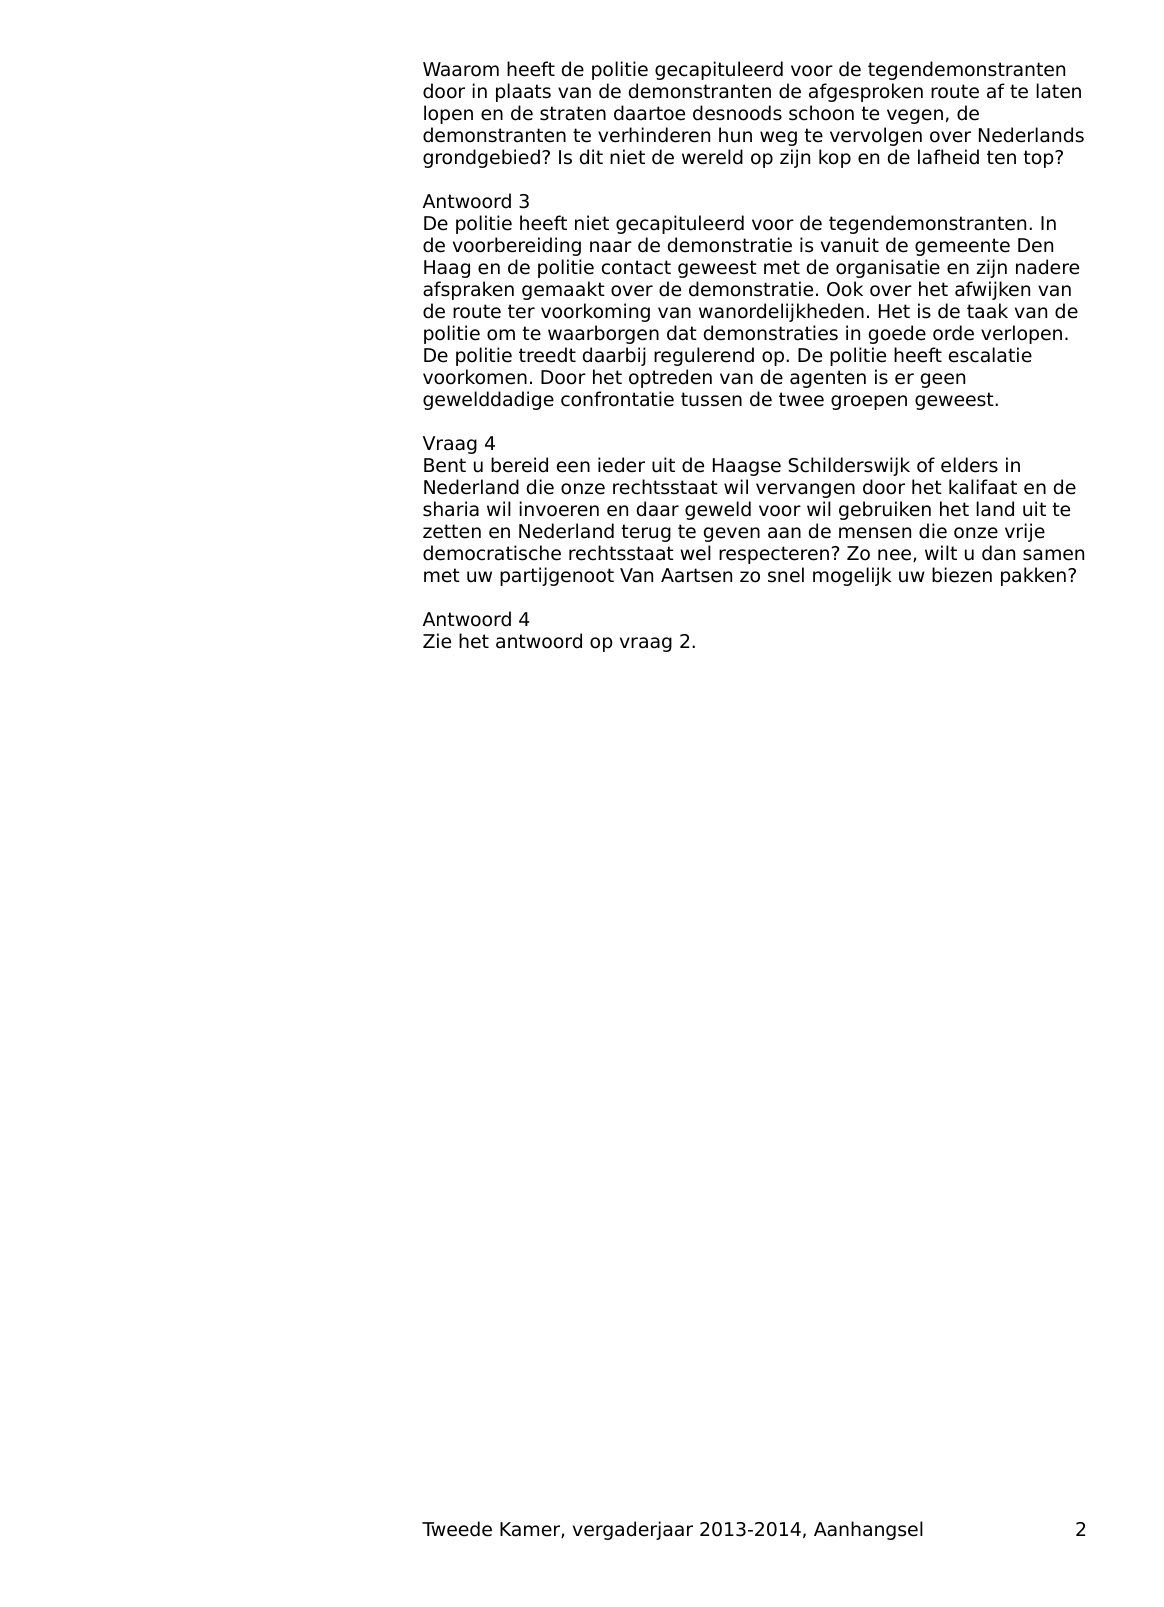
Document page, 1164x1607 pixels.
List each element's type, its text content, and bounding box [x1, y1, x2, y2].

text Zie het antwoord op vraag 2. [422, 631, 1087, 653]
text De politie heeft niet gecapituleerd voor de tegendemonstranten. In de voorbereiding naar de demonstratie is vanuit de gemeente Den Haag en de politie contact geweest met de organisatie en zijn nadere afspraken gemaakt over de demonstratie. Ook over het afwijken van de route ter voorkoming van wanordelijkheden. Het is de taak van de politie om te waarborgen dat demonstraties in goede orde verlopen. De politie treedt daarbij regulerend op. De politie heeft escalatie voorkomen. Door het optreden van de agenten is er geen gewelddadige confrontatie tussen de twee groepen geweest. [422, 213, 1087, 411]
text Waarom heeft de politie gecapituleerd voor de tegendemonstranten door in plaats van de demonstranten de afgesproken route af te laten lopen en de straten daartoe desnoods schoon te vegen, de demonstranten te verhinderen hun weg te vervolgen over Nederlands grondgebied? Is dit niet de wereld op zijn kop en de lafheid ten top? [422, 59, 1087, 169]
text Antwoord 4 [422, 609, 1087, 631]
text Bent u bereid een ieder uit de Haagse Schilderswijk of elders in Nederland die onze rechtsstaat wil vervangen door het kalifaat en de sharia wil invoeren en daar geweld voor wil gebruiken het land uit te zetten en Nederland terug te geven aan de mensen die onze vrije democratische rechtsstaat wel respecteren? Zo nee, wilt u dan samen met uw partijgenoot Van Aartsen zo snel mogelijk uw biezen pakken? [422, 455, 1087, 587]
text Antwoord 3 [422, 191, 1087, 213]
text Vraag 4 [422, 433, 1087, 455]
